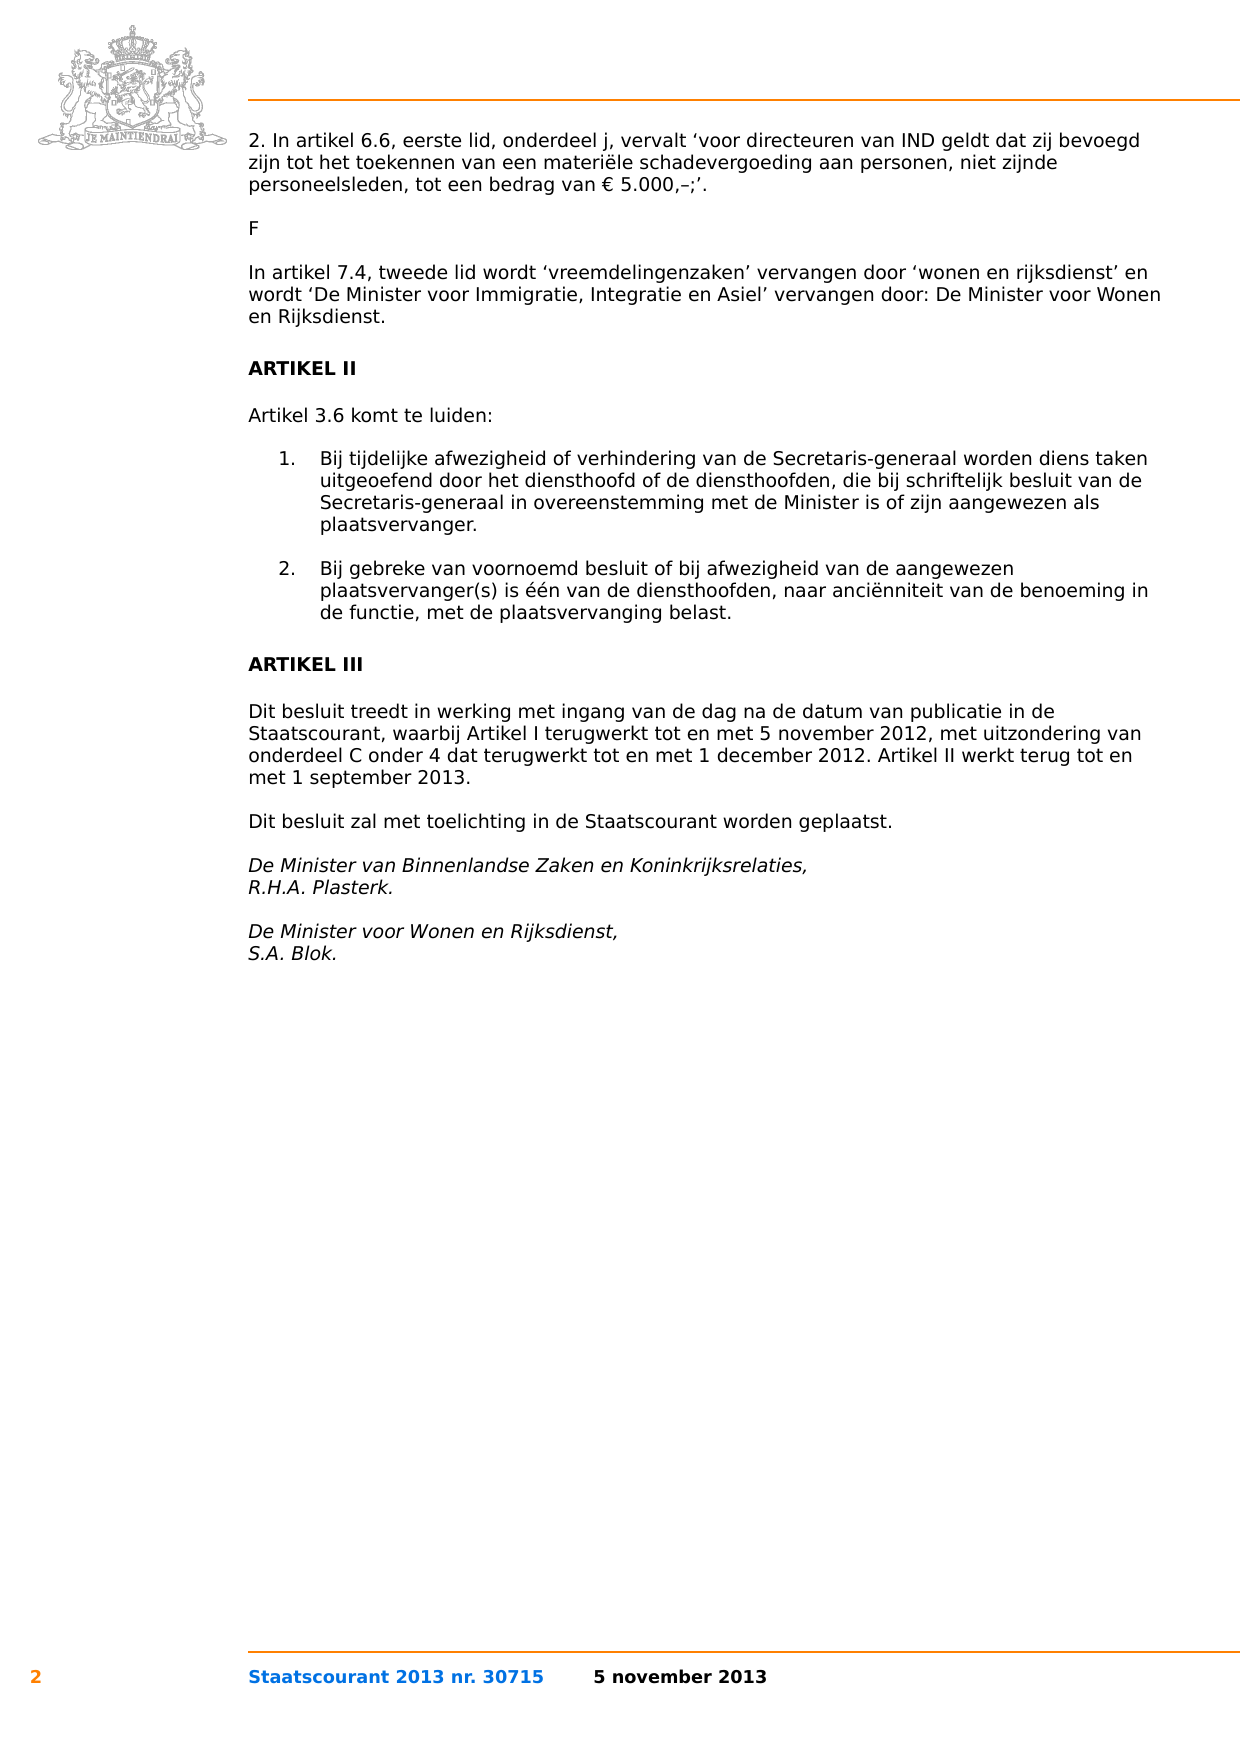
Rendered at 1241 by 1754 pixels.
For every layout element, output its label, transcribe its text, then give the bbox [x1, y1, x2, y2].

subtitle ARTIKEL III [248, 654, 1163, 676]
picture [38, 25, 227, 150]
text In artikel 7.4, tweede lid wordt ‘vreemdelingenzaken’ vervangen door ‘wonen en rijksdienst’ en wordt ‘De Minister voor Immigratie, Integratie en Asiel’ vervangen door: De Minister voor Wonen en Rijksdienst. [248, 262, 1163, 327]
text 2. In artikel 6.6, eerste lid, onderdeel j, vervalt ‘voor directeuren van IND geldt dat zij bevoegd zijn tot het toekennen van een materiële schadevergoeding aan personen, niet zijnde personeelsleden, tot een bedrag van € 5.000,–;’. [248, 130, 1163, 196]
text 2. Bij gebreke van voornoemd besluit of bij afwezigheid van de aangewezen plaatsvervanger(s) is één van de diensthoofden, naar anciënniteit van de benoeming in de functie, met de plaatsvervanging belast. [278, 558, 1163, 624]
subtitle ARTIKEL II [248, 357, 1163, 379]
text Dit besluit treedt in werking met ingang van de dag na de datum van publicatie in de Staatscourant, waarbij Artikel I terugwerkt tot en met 5 november 2012, met uitzondering van onderdeel C onder 4 dat terugwerkt tot en met 1 december 2012. Artikel II werkt terug tot en met 1 september 2013. [248, 701, 1163, 789]
text Dit besluit zal met toelichting in de Staatscourant worden geplaatst. [248, 811, 1163, 833]
text Artikel 3.6 komt te luiden: [248, 404, 1163, 426]
text De Minister voor Wonen en Rijksdienst, S.A. Blok. [248, 921, 1163, 964]
text 1. Bij tijdelijke afwezigheid of verhindering van de Secretaris-generaal worden diens taken uitgeoefend door het diensthoofd of de diensthoofden, die bij schriftelijk besluit van de Secretaris-generaal in overeenstemming met de Minister is of zijn aangewezen als plaatsvervanger. [278, 448, 1163, 536]
text De Minister van Binnenlandse Zaken en Koninkrijksrelaties, R.H.A. Plasterk. [248, 855, 1163, 899]
text F [248, 218, 1163, 240]
